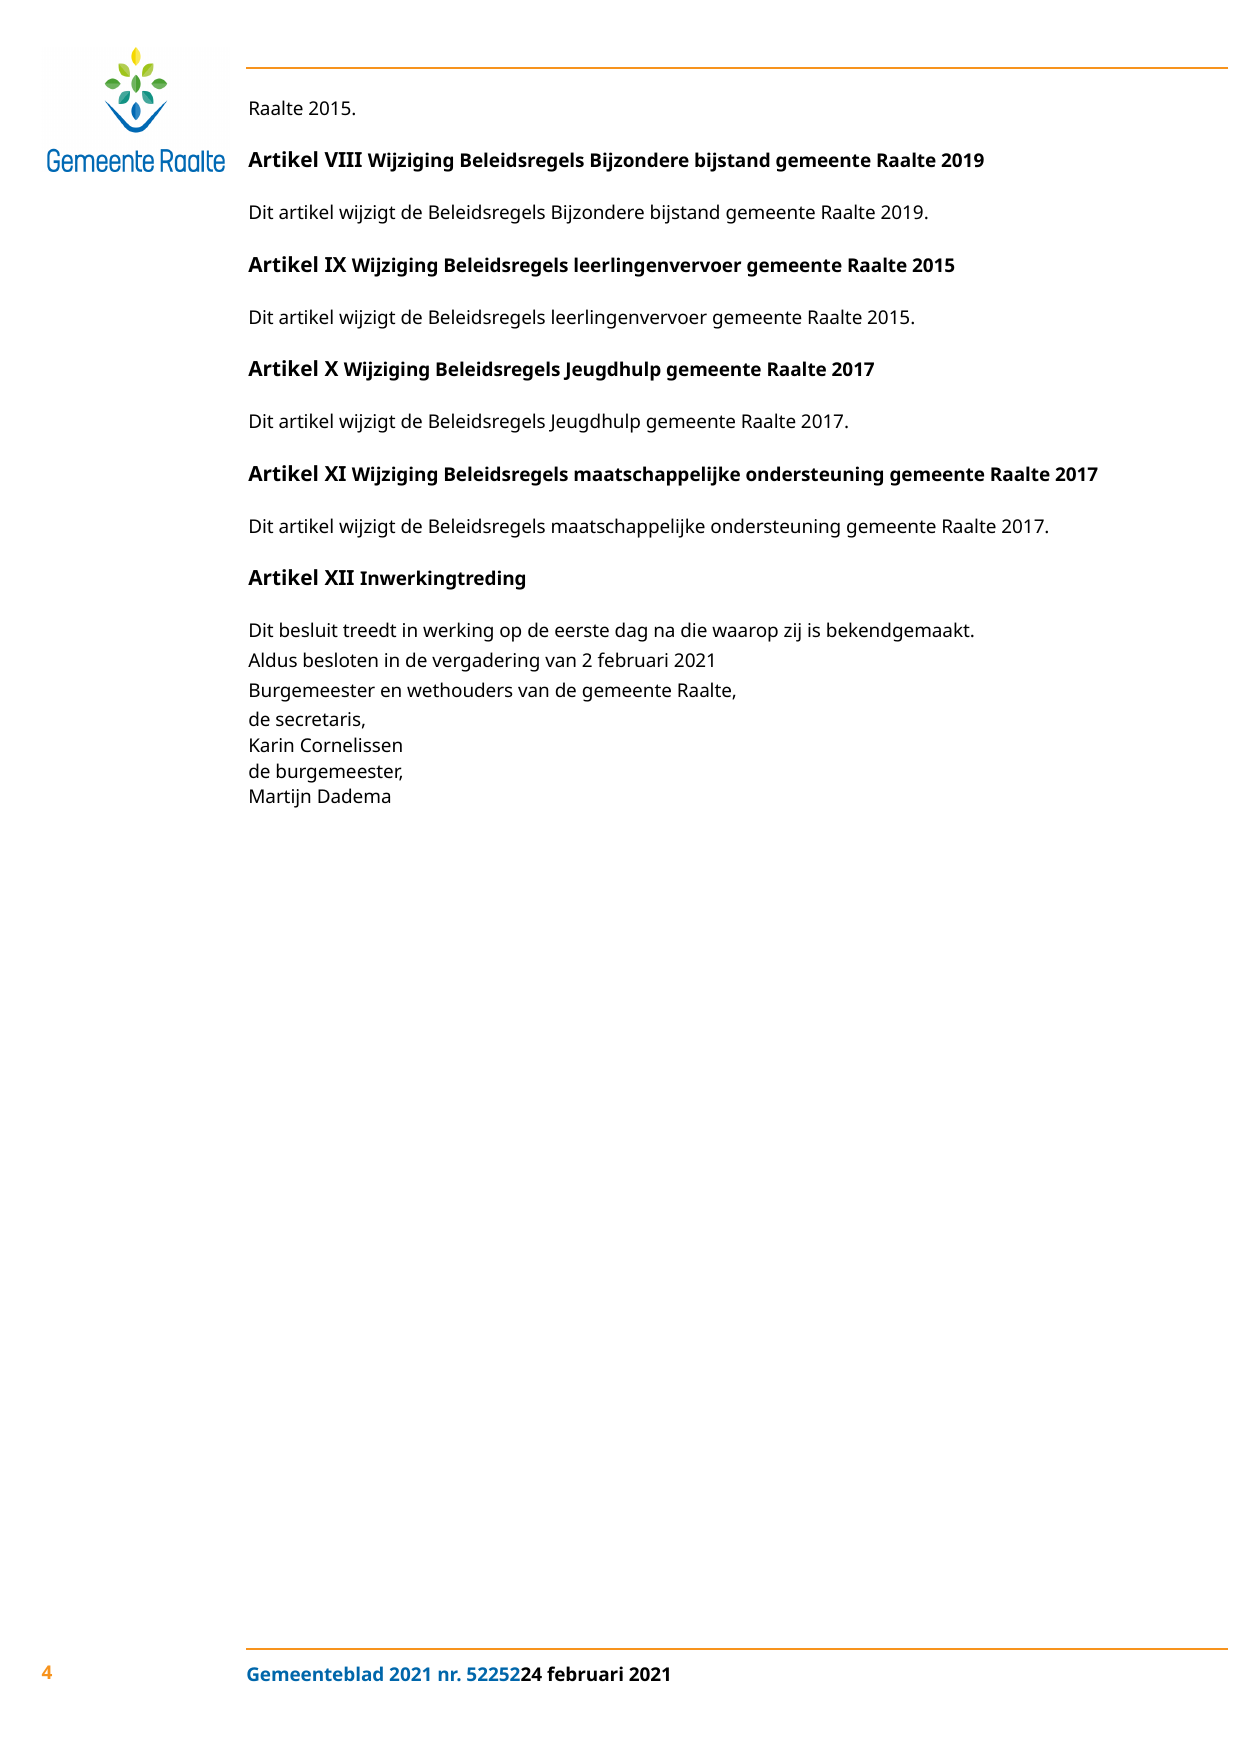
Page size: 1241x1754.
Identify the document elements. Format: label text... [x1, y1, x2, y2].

text Dit besluit treedt in werking op de eerste dag na die waarop zij is bekendgemaakt. [248, 618, 1152, 643]
text Dit artikel wijzigt de Beleidsregels leerlingenvervoer gemeente Raalte 2015. [248, 304, 1152, 330]
text Artikel IX Wijziging Beleidsregels leerlingenvervoer gemeente Raalte 2015 [248, 250, 1152, 278]
text Artikel XII Inwerkingtreding [248, 563, 1152, 592]
text Karin Cornelissen [248, 732, 1152, 758]
text Artikel XI Wijziging Beleidsregels maatschappelijke ondersteuning gemeente Raalte 2017 [248, 459, 1152, 487]
text Artikel X Wijziging Beleidsregels Jeugdhulp gemeente Raalte 2017 [248, 354, 1152, 383]
text Raalte 2015. [248, 95, 1152, 121]
text Artikel VIII Wijziging Beleidsregels Bijzondere bijstand gemeente Raalte 2019 [248, 145, 1152, 174]
text Aldus besloten in de vergadering van 2 februari 2021 [248, 647, 1152, 673]
text Dit artikel wijzigt de Beleidsregels Jeugdhulp gemeente Raalte 2017. [248, 408, 1152, 434]
text de burgemeester, [248, 758, 1152, 784]
text Burgemeester en wethouders van de gemeente Raalte, [248, 677, 1152, 703]
text Dit artikel wijzigt de Beleidsregels Bijzondere bijstand gemeente Raalte 2019. [248, 199, 1152, 225]
text Martijn Dadema [248, 784, 1152, 809]
picture [41, 47, 231, 172]
text Dit artikel wijzigt de Beleidsregels maatschappelijke ondersteuning gemeente Raalte 2017. [248, 513, 1152, 539]
text de secretaris, [248, 706, 1152, 732]
